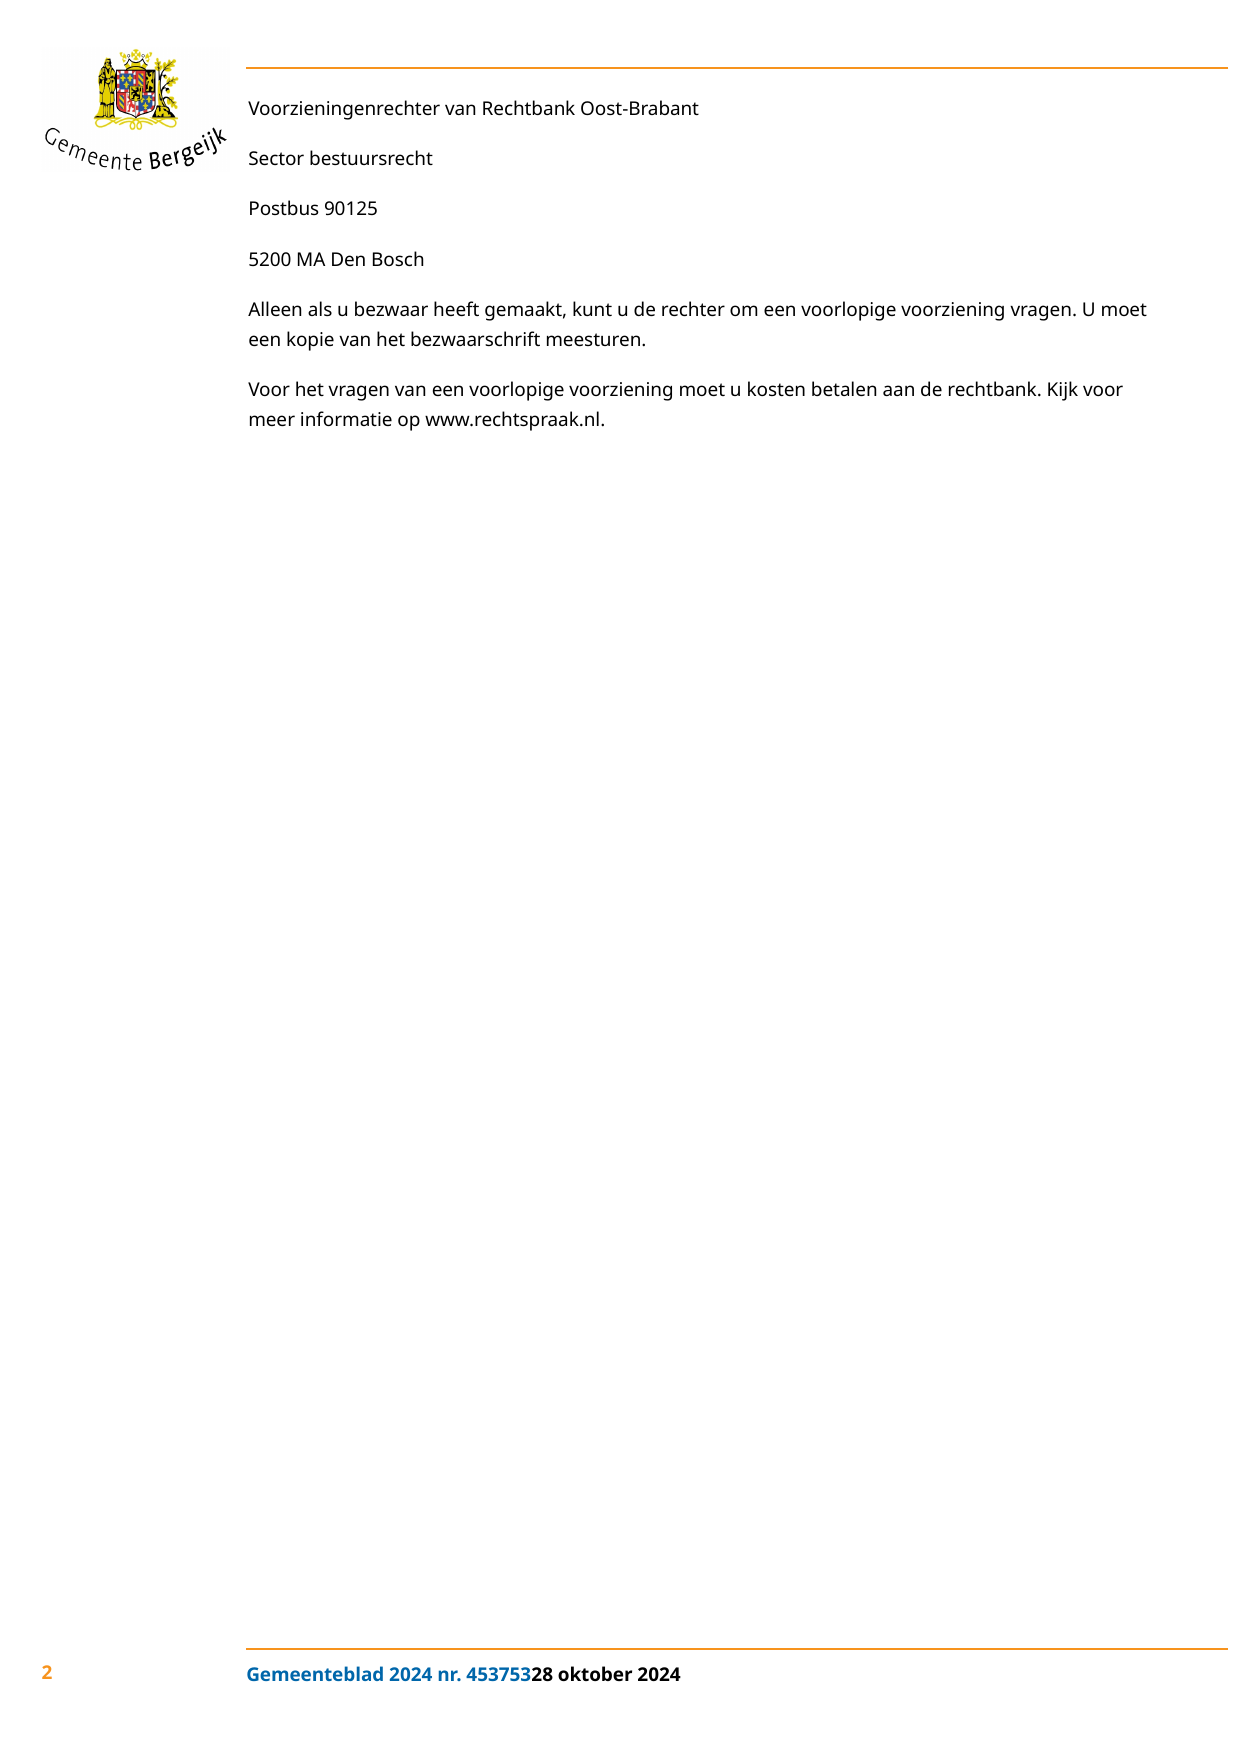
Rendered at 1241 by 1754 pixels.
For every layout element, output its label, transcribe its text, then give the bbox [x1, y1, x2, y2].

text Sector bestuursrecht [248, 145, 1152, 171]
picture [41, 47, 231, 172]
text 5200 MA Den Bosch [248, 246, 1152, 272]
text Voorzieningenrechter van Rechtbank Oost-Brabant [248, 95, 1152, 121]
text Alleen als u bezwaar heeft gemaakt, kunt u de rechter om een voorlopige voorziening vragen. U moet een kopie van het bezwaarschrift meesturen. [248, 296, 1152, 352]
text Postbus 90125 [248, 196, 1152, 221]
text Voor het vragen van een voorlopige voorziening moet u kosten betalen aan de rechtbank. Kijk voor meer informatie op www.rechtspraak.nl. [248, 376, 1152, 432]
